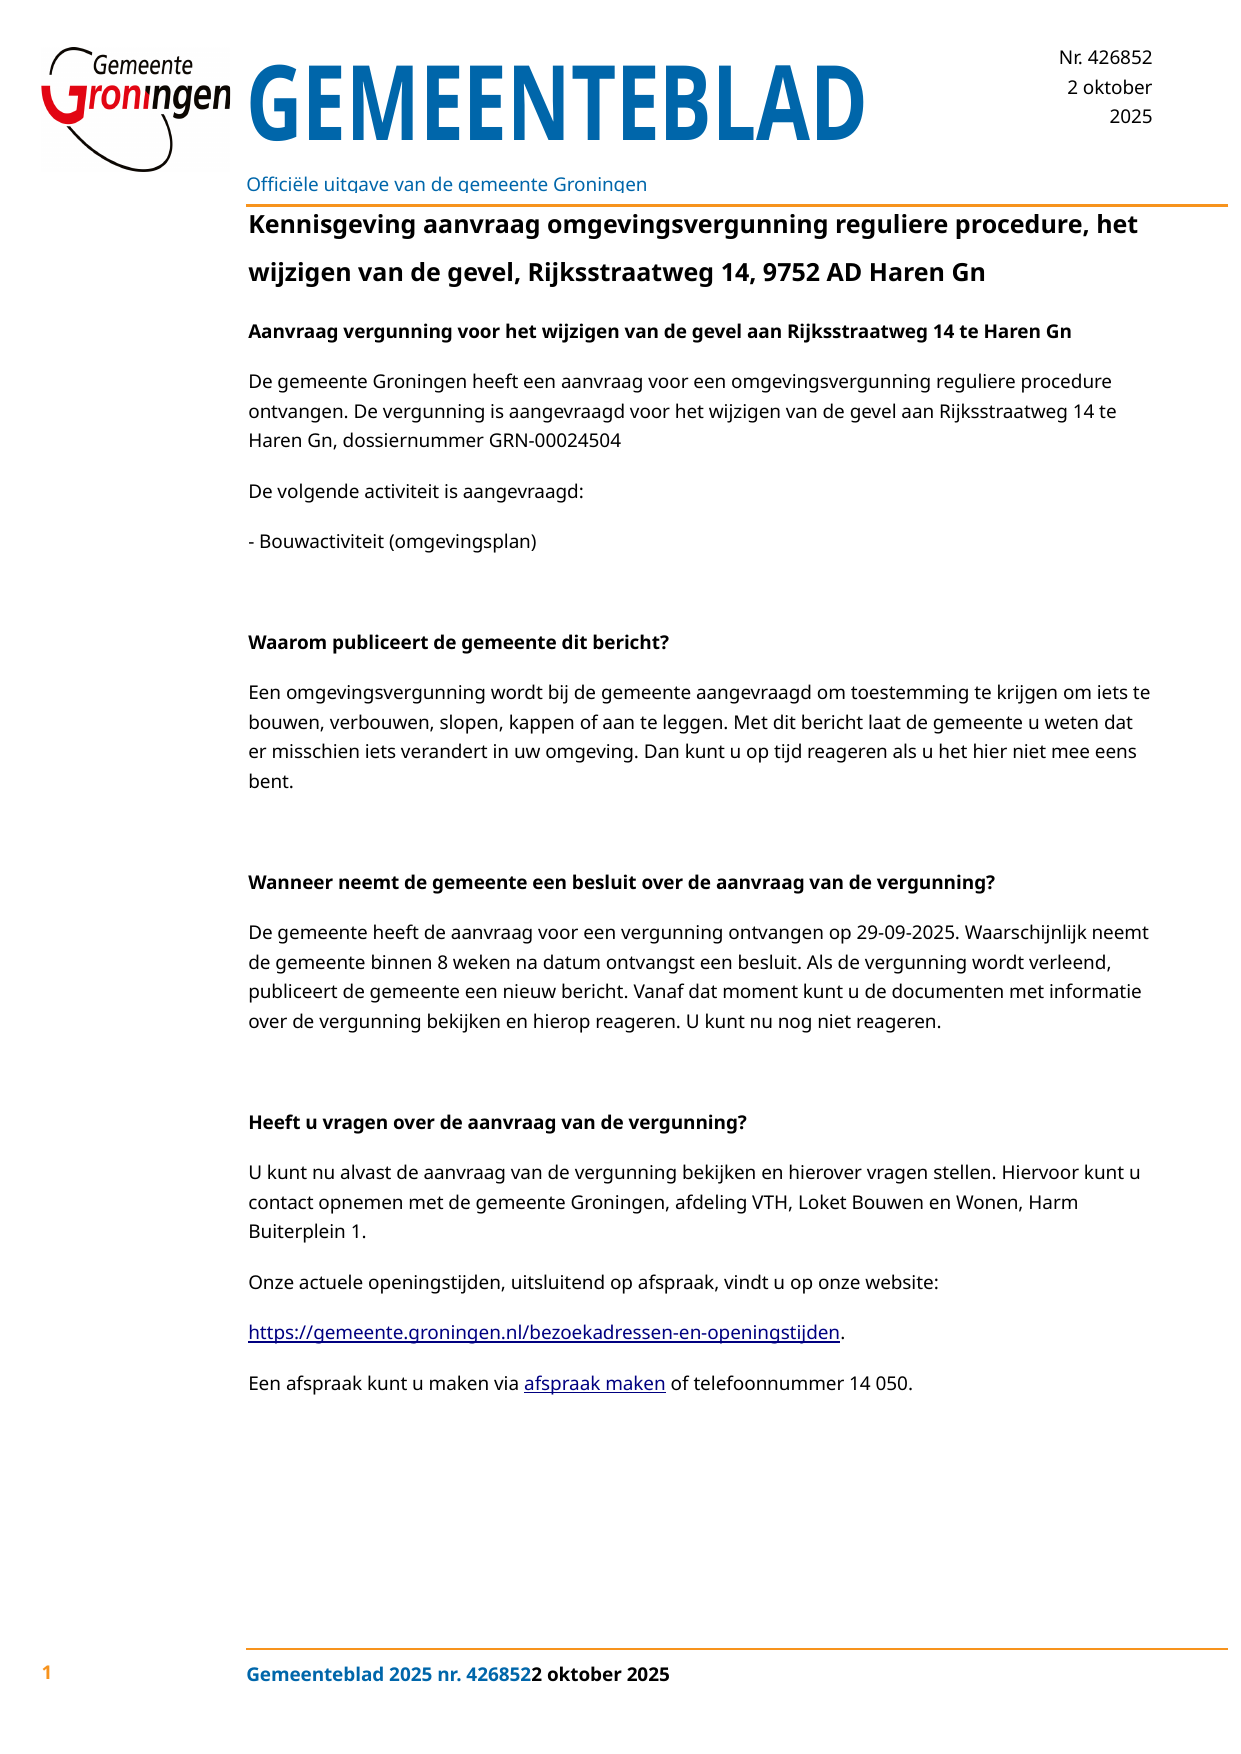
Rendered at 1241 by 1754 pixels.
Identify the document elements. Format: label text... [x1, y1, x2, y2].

text Onze actuele openingstijden, uitsluitend op afspraak, vindt u op onze website: [248, 1269, 1152, 1295]
text Een omgevingsvergunning wordt bij de gemeente aangevraagd om toestemming te krijgen om iets te bouwen, verbouwen, slopen, kappen of aan te leggen. Met dit bericht laat de gemeente u weten dat er misschien iets verandert in uw omgeving. Dan kunt u op tijd reageren als u het hier niet mee eens bent. [248, 679, 1152, 794]
text https://gemeente.groningen.nl/bezoekadressen-en-openingstijden. [248, 1319, 1152, 1345]
text De gemeente heeft de aanvraag voor een vergunning ontvangen op 29-09-2025. Waarschijnlijk neemt de gemeente binnen 8 weken na datum ontvangst een besluit. Als de vergunning wordt verleend, publiceert de gemeente een nieuw bericht. Vanaf dat moment kunt u de documenten met informatie over de vergunning bekijken en hierop reageren. U kunt nu nog niet reageren. [248, 919, 1152, 1034]
text De volgende activiteit is aangevraagd: [248, 478, 1152, 504]
text - Bouwactiviteit (omgevingsplan) [248, 528, 1152, 554]
text Kennisgeving aanvraag omgevingsvergunning reguliere procedure, het wijzigen van de gevel, Rijksstraatweg 14, 9752 AD Haren Gn [248, 207, 1152, 288]
text Waarom publiceert de gemeente dit bericht? [248, 629, 1152, 655]
text Wanneer neemt de gemeente een besluit over de aanvraag van de vergunning? [248, 869, 1152, 895]
text Een afspraak kunt u maken via afspraak maken of telefoonnummer 14 050. [248, 1370, 1152, 1396]
picture [41, 47, 231, 172]
text Heeft u vragen over de aanvraag van de vergunning? [248, 1109, 1152, 1135]
text De gemeente Groningen heeft een aanvraag voor een omgevingsvergunning reguliere procedure ontvangen. De vergunning is aangevraagd voor het wijzigen van de gevel aan Rijksstraatweg 14 te Haren Gn, dossiernummer GRN-00024504 [248, 368, 1152, 453]
text Aanvraag vergunning voor het wijzigen van de gevel aan Rijksstraatweg 14 te Haren Gn [248, 318, 1152, 344]
text U kunt nu alvast de aanvraag van de vergunning bekijken en hierover vragen stellen. Hiervoor kunt u contact opnemen met de gemeente Groningen, afdeling VTH, Loket Bouwen en Wonen, Harm Buiterplein 1. [248, 1159, 1152, 1244]
